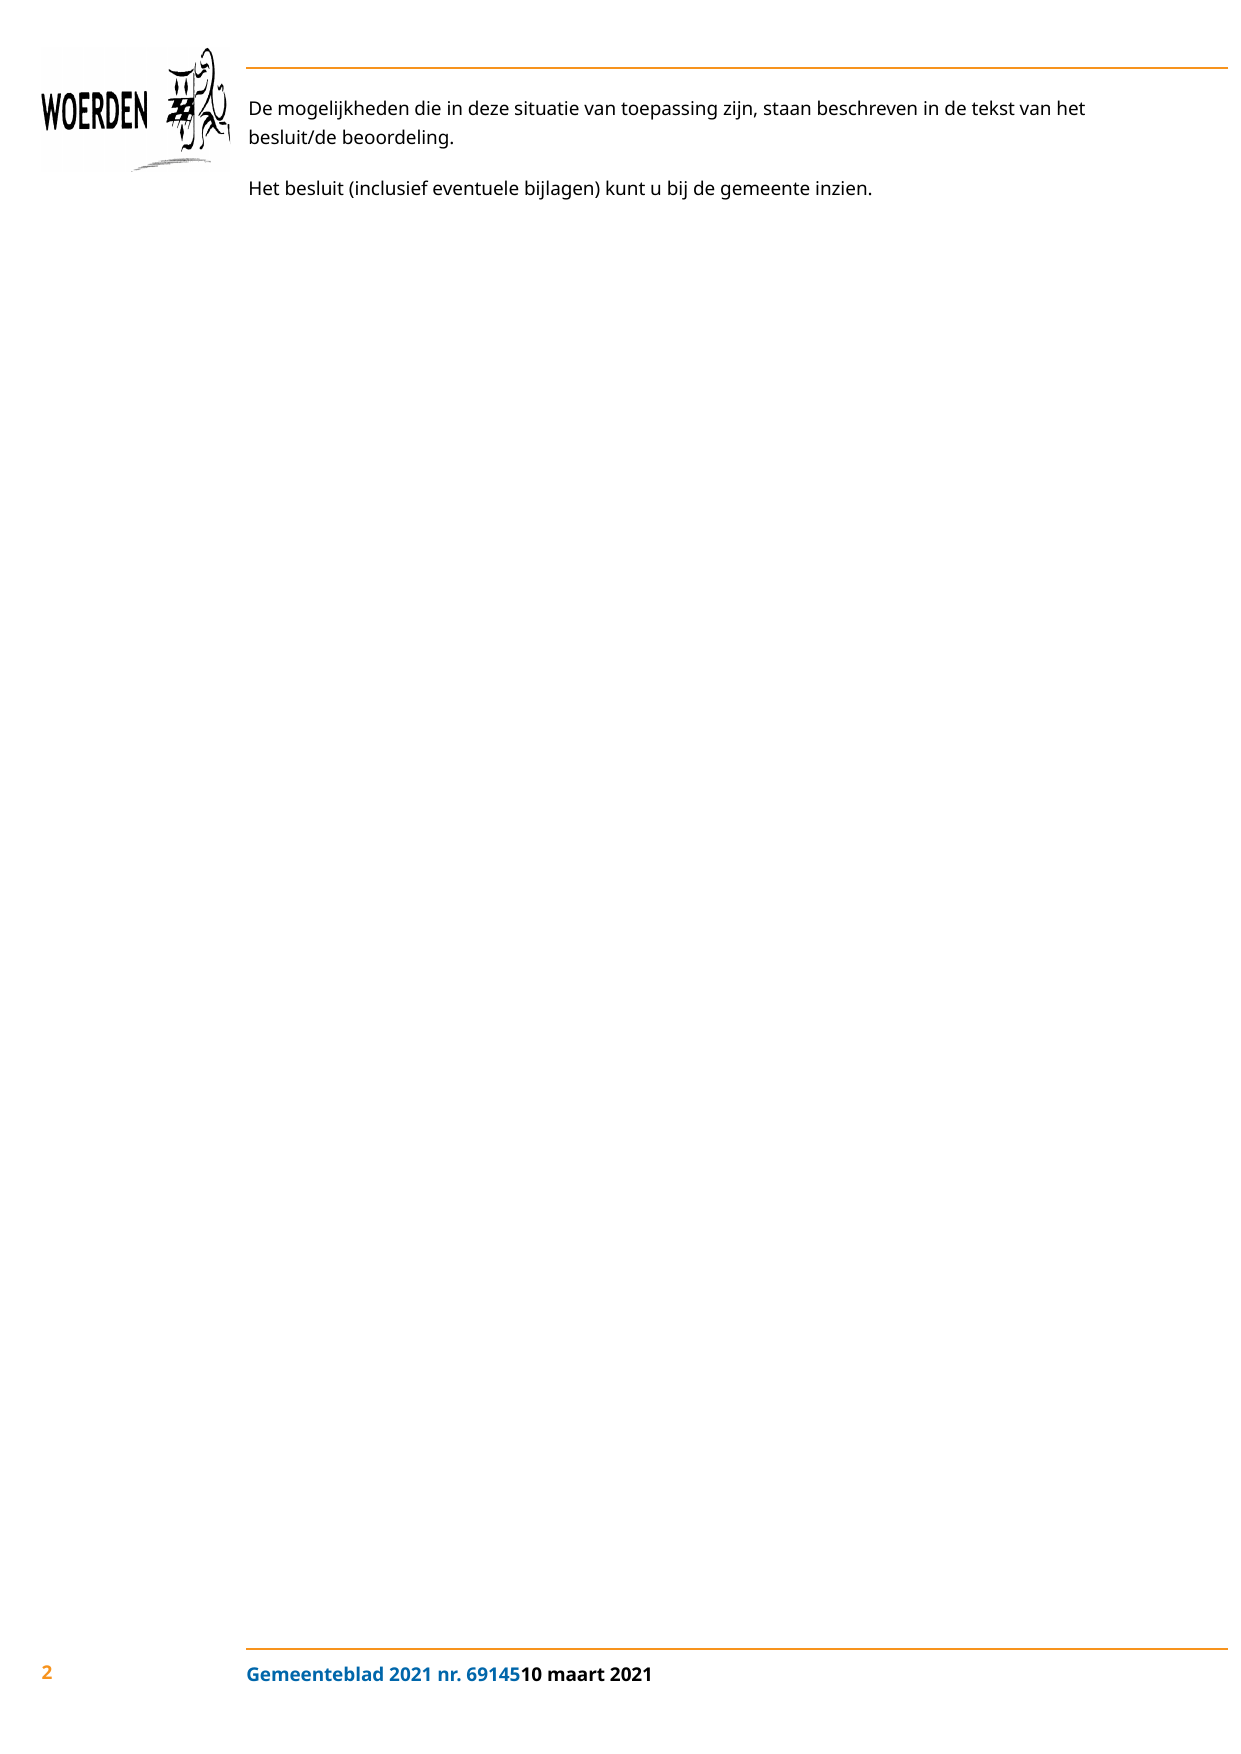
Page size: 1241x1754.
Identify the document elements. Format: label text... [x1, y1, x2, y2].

text De mogelijkheden die in deze situatie van toepassing zijn, staan beschreven in de tekst van het besluit/de beoordeling. [248, 95, 1152, 150]
text Het besluit (inclusief eventuele bijlagen) kunt u bij de gemeente inzien. [248, 175, 1152, 201]
picture [41, 47, 231, 172]
